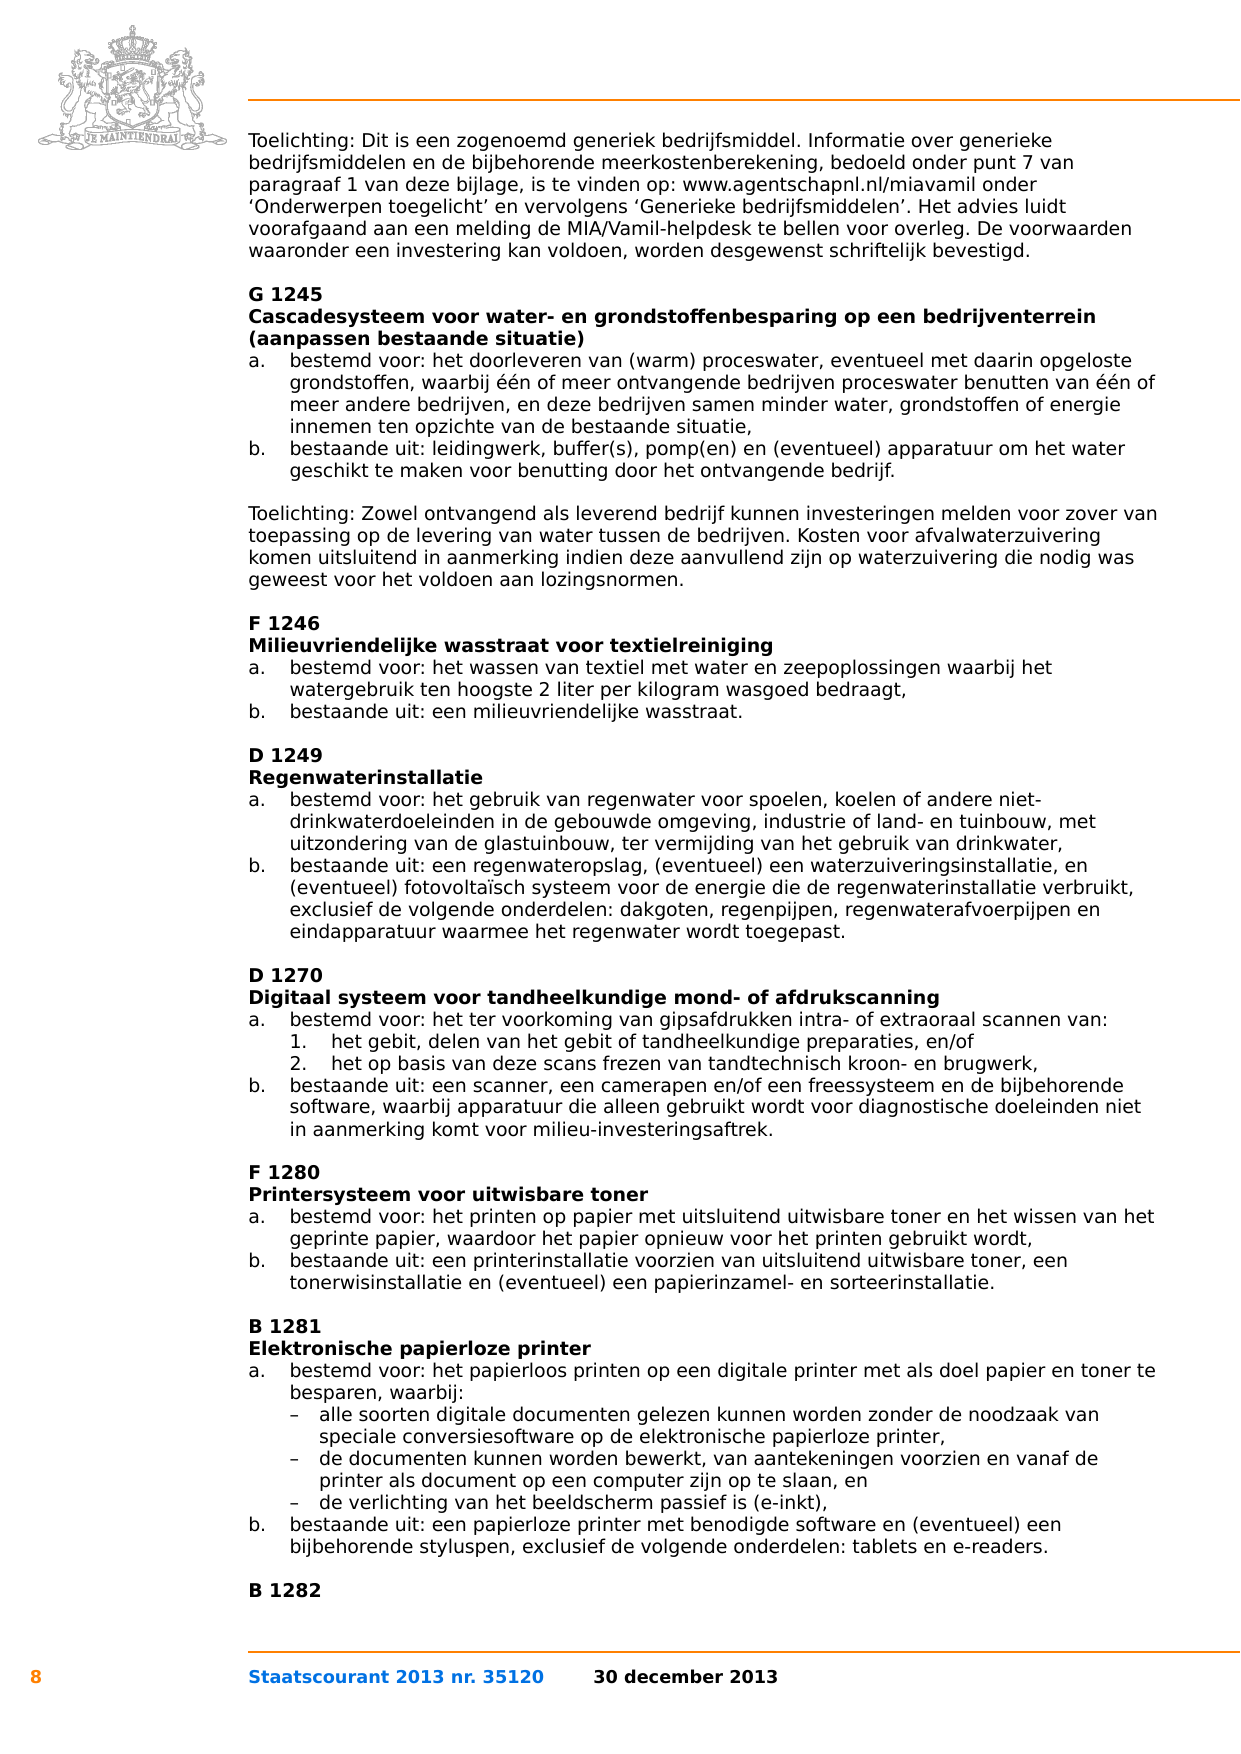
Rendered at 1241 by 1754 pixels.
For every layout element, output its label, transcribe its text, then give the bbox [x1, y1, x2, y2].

text – de documenten kunnen worden bewerkt, van aantekeningen voorzien en vanaf de printer als document op een computer zijn op te slaan, en [289, 1448, 1163, 1492]
text Milieuvriendelijke wasstraat voor textielreiniging [248, 635, 1163, 657]
text Digitaal systeem voor tandheelkundige mond- of afdrukscanning [248, 987, 1163, 1008]
text F 1280 [248, 1162, 1163, 1184]
text F 1246 [248, 613, 1163, 635]
text a. bestemd voor: het printen op papier met uitsluitend uitwisbare toner en het wissen van het geprinte papier, waardoor het papier opnieuw voor het printen gebruikt wordt, [248, 1206, 1163, 1250]
text Printersysteem voor uitwisbare toner [248, 1184, 1163, 1206]
text a. bestemd voor: het gebruik van regenwater voor spoelen, koelen of andere niet-drinkwaterdoeleinden in de gebouwde omgeving, industrie of land- en tuinbouw, met uitzondering van de glastuinbouw, ter vermijding van het gebruik van drinkwater, [248, 789, 1163, 855]
text Regenwaterinstallatie [248, 767, 1163, 789]
text B 1281 [248, 1316, 1163, 1338]
text 1. het gebit, delen van het gebit of tandheelkundige preparaties, en/of [289, 1031, 1163, 1052]
text a. bestemd voor: het doorleveren van (warm) proceswater, eventueel met daarin opgeloste grondstoffen, waarbij één of meer ontvangende bedrijven proceswater benutten van één of meer andere bedrijven, en deze bedrijven samen minder water, grondstoffen of energie innemen ten opzichte van de bestaande situatie, [248, 349, 1163, 437]
text – alle soorten digitale documenten gelezen kunnen worden zonder de noodzaak van speciale conversiesoftware op de elektronische papierloze printer, [289, 1404, 1163, 1448]
text b. bestaande uit: een printerinstallatie voorzien van uitsluitend uitwisbare toner, een tonerwisinstallatie en (eventueel) een papierinzamel- en sorteerinstallatie. [248, 1250, 1163, 1294]
picture [38, 25, 227, 150]
text b. bestaande uit: een milieuvriendelijke wasstraat. [248, 701, 1163, 723]
text Elektronische papierloze printer [248, 1338, 1163, 1360]
text Toelichting: Zowel ontvangend als leverend bedrijf kunnen investeringen melden voor zover van toepassing op de levering van water tussen de bedrijven. Kosten voor afvalwaterzuivering komen uitsluitend in aanmerking indien deze aanvullend zijn op waterzuivering die nodig was geweest voor het voldoen aan lozingsnormen. [248, 503, 1163, 591]
text B 1282 [248, 1580, 1163, 1602]
text – de verlichting van het beeldscherm passief is (e-inkt), [289, 1492, 1163, 1514]
text Toelichting: Dit is een zogenoemd generiek bedrijfsmiddel. Informatie over generieke bedrijfsmiddelen en de bijbehorende meerkostenberekening, bedoeld onder punt 7 van paragraaf 1 van deze bijlage, is te vinden op: www.agentschapnl.nl/miavamil onder ‘Onderwerpen toegelicht’ en vervolgens ‘Generieke bedrijfsmiddelen’. Het advies luidt voorafgaand aan een melding de MIA/Vamil-helpdesk te bellen voor overleg. De voorwaarden waaronder een investering kan voldoen, worden desgewenst schriftelijk bevestigd. [248, 130, 1163, 262]
text G 1245 [248, 284, 1163, 306]
text b. bestaande uit: een papierloze printer met benodigde software en (eventueel) een bijbehorende styluspen, exclusief de volgende onderdelen: tablets en e-readers. [248, 1514, 1163, 1558]
text D 1270 [248, 964, 1163, 987]
text b. bestaande uit: leidingwerk, buffer(s), pomp(en) en (eventueel) apparatuur om het water geschikt te maken voor benutting door het ontvangende bedrijf. [248, 437, 1163, 481]
text 2. het op basis van deze scans frezen van tandtechnisch kroon- en brugwerk, [289, 1052, 1163, 1074]
text Cascadesysteem voor water- en grondstoffenbesparing op een bedrijventerrein (aanpassen bestaande situatie) [248, 306, 1163, 349]
text a. bestemd voor: het wassen van textiel met water en zeepoplossingen waarbij het watergebruik ten hoogste 2 liter per kilogram wasgoed bedraagt, [248, 657, 1163, 701]
text a. bestemd voor: het ter voorkoming van gipsafdrukken intra- of extraoraal scannen van: [248, 1008, 1163, 1031]
text b. bestaande uit: een scanner, een camerapen en/of een freessysteem en de bijbehorende software, waarbij apparatuur die alleen gebruikt wordt voor diagnostische doeleinden niet in aanmerking komt voor milieu-investeringsaftrek. [248, 1074, 1163, 1140]
text b. bestaande uit: een regenwateropslag, (eventueel) een waterzuiveringsinstallatie, en (eventueel) fotovoltaïsch systeem voor de energie die de regenwaterinstallatie verbruikt, exclusief de volgende onderdelen: dakgoten, regenpijpen, regenwaterafvoerpijpen en eindapparatuur waarmee het regenwater wordt toegepast. [248, 855, 1163, 943]
text a. bestemd voor: het papierloos printen op een digitale printer met als doel papier en toner te besparen, waarbij: [248, 1360, 1163, 1404]
text D 1249 [248, 745, 1163, 767]
